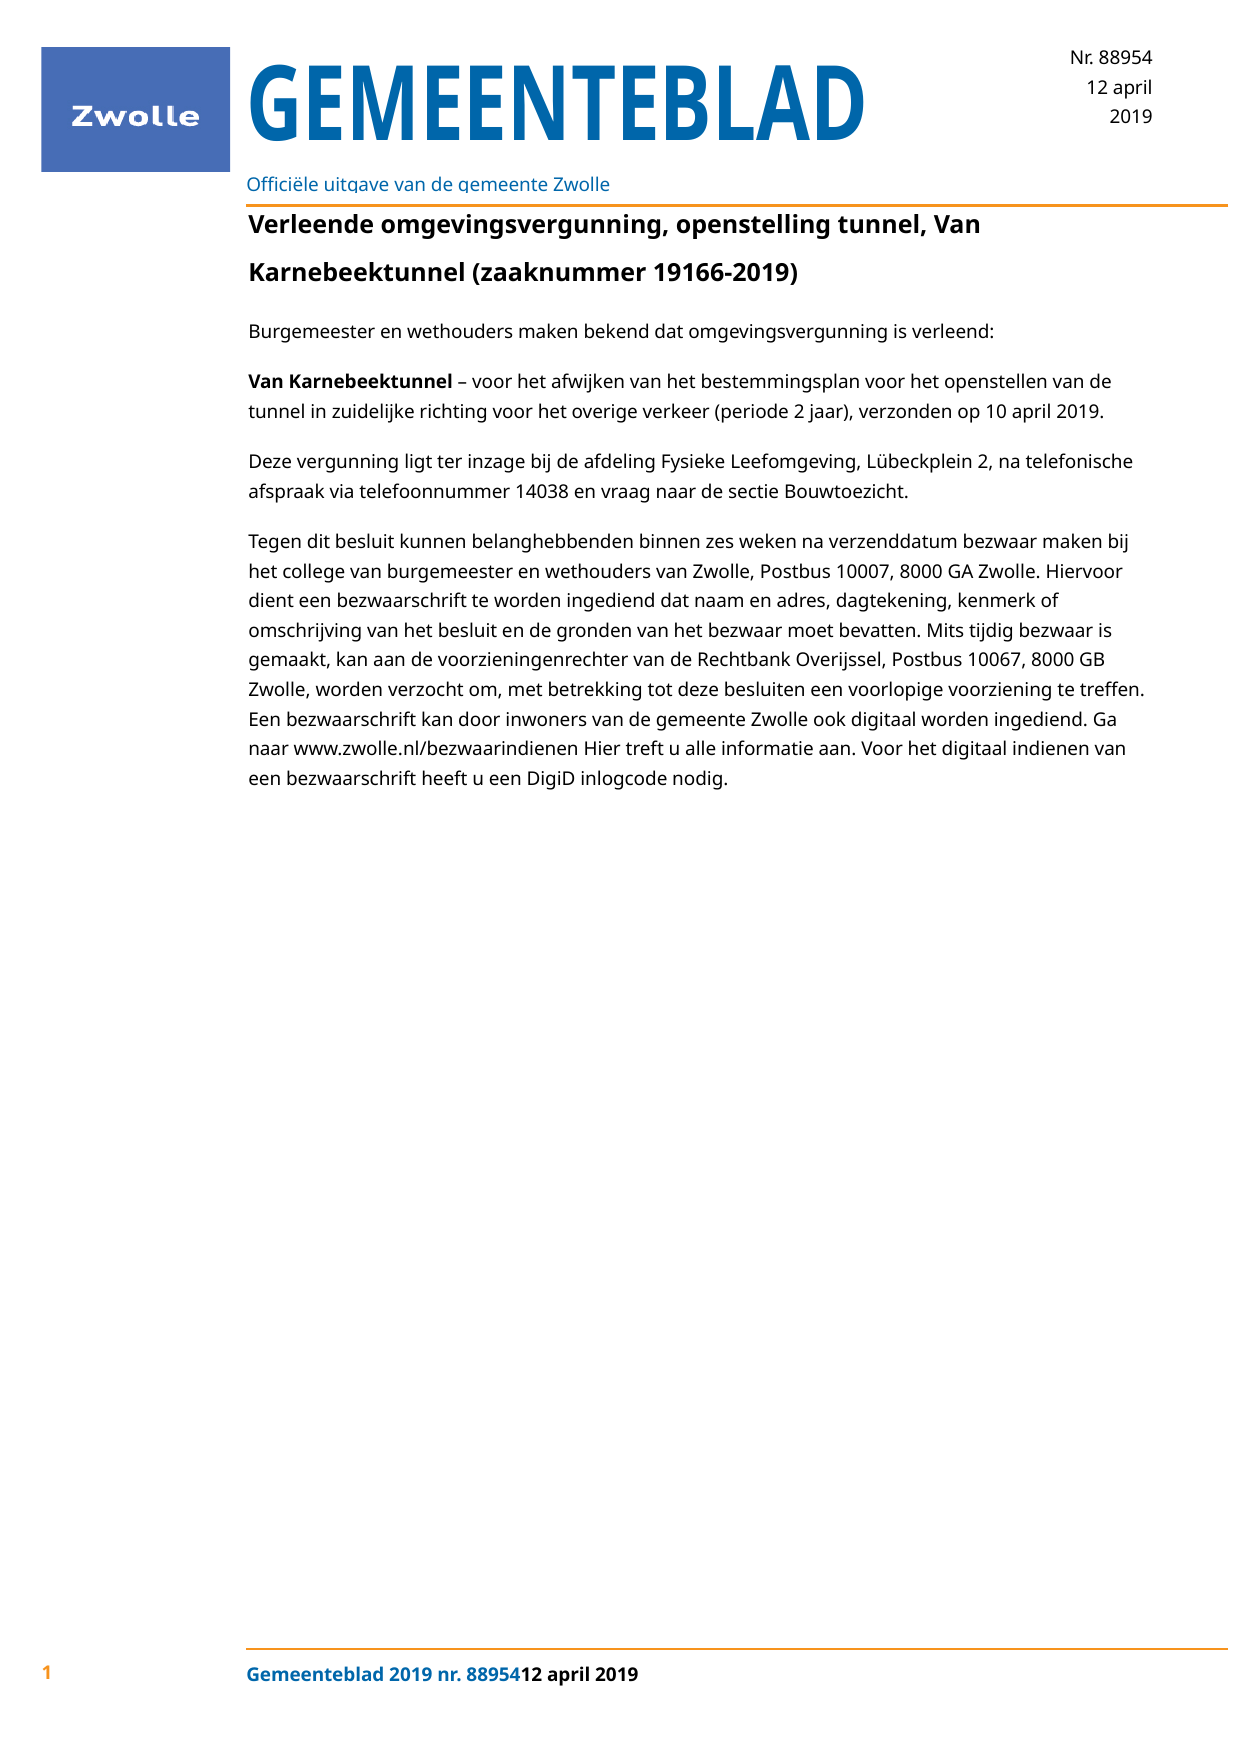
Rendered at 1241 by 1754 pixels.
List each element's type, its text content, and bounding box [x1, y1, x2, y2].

text Van Karnebeektunnel – voor het afwijken van het bestemmingsplan voor het openstellen van de tunnel in zuidelijke richting voor het overige verkeer (periode 2 jaar), verzonden op 10 april 2019. [248, 368, 1152, 424]
picture [41, 47, 231, 172]
text Burgemeester en wethouders maken bekend dat omgevingsvergunning is verleend: [248, 318, 1152, 344]
text Deze vergunning ligt ter inzage bij de afdeling Fysieke Leefomgeving, Lübeckplein 2, na telefonische afspraak via telefoonnummer 14038 en vraag naar de sectie Bouwtoezicht. [248, 448, 1152, 504]
text Verleende omgevingsvergunning, openstelling tunnel, Van Karnebeektunnel (zaaknummer 19166-2019) [248, 207, 1152, 288]
text Tegen dit besluit kunnen belanghebbenden binnen zes weken na verzenddatum bezwaar maken bij het college van burgemeester en wethouders van Zwolle, Postbus 10007, 8000 GA Zwolle. Hiervoor dient een bezwaarschrift te worden ingediend dat naam en adres, dagtekening, kenmerk of omschrijving van het besluit en de gronden van het bezwaar moet bevatten. Mits tijdig bezwaar is gemaakt, kan aan de voorzieningenrechter van de Rechtbank Overijssel, Postbus 10067, 8000 GB Zwolle, worden verzocht om, met betrekking tot deze besluiten een voorlopige voorziening te treffen. Een bezwaarschrift kan door inwoners van de gemeente Zwolle ook digitaal worden ingediend. Ga naar www.zwolle.nl/bezwaarindienen Hier treft u alle informatie aan. Voor het digitaal indienen van een bezwaarschrift heeft u een DigiD inlogcode nodig. [248, 528, 1152, 791]
